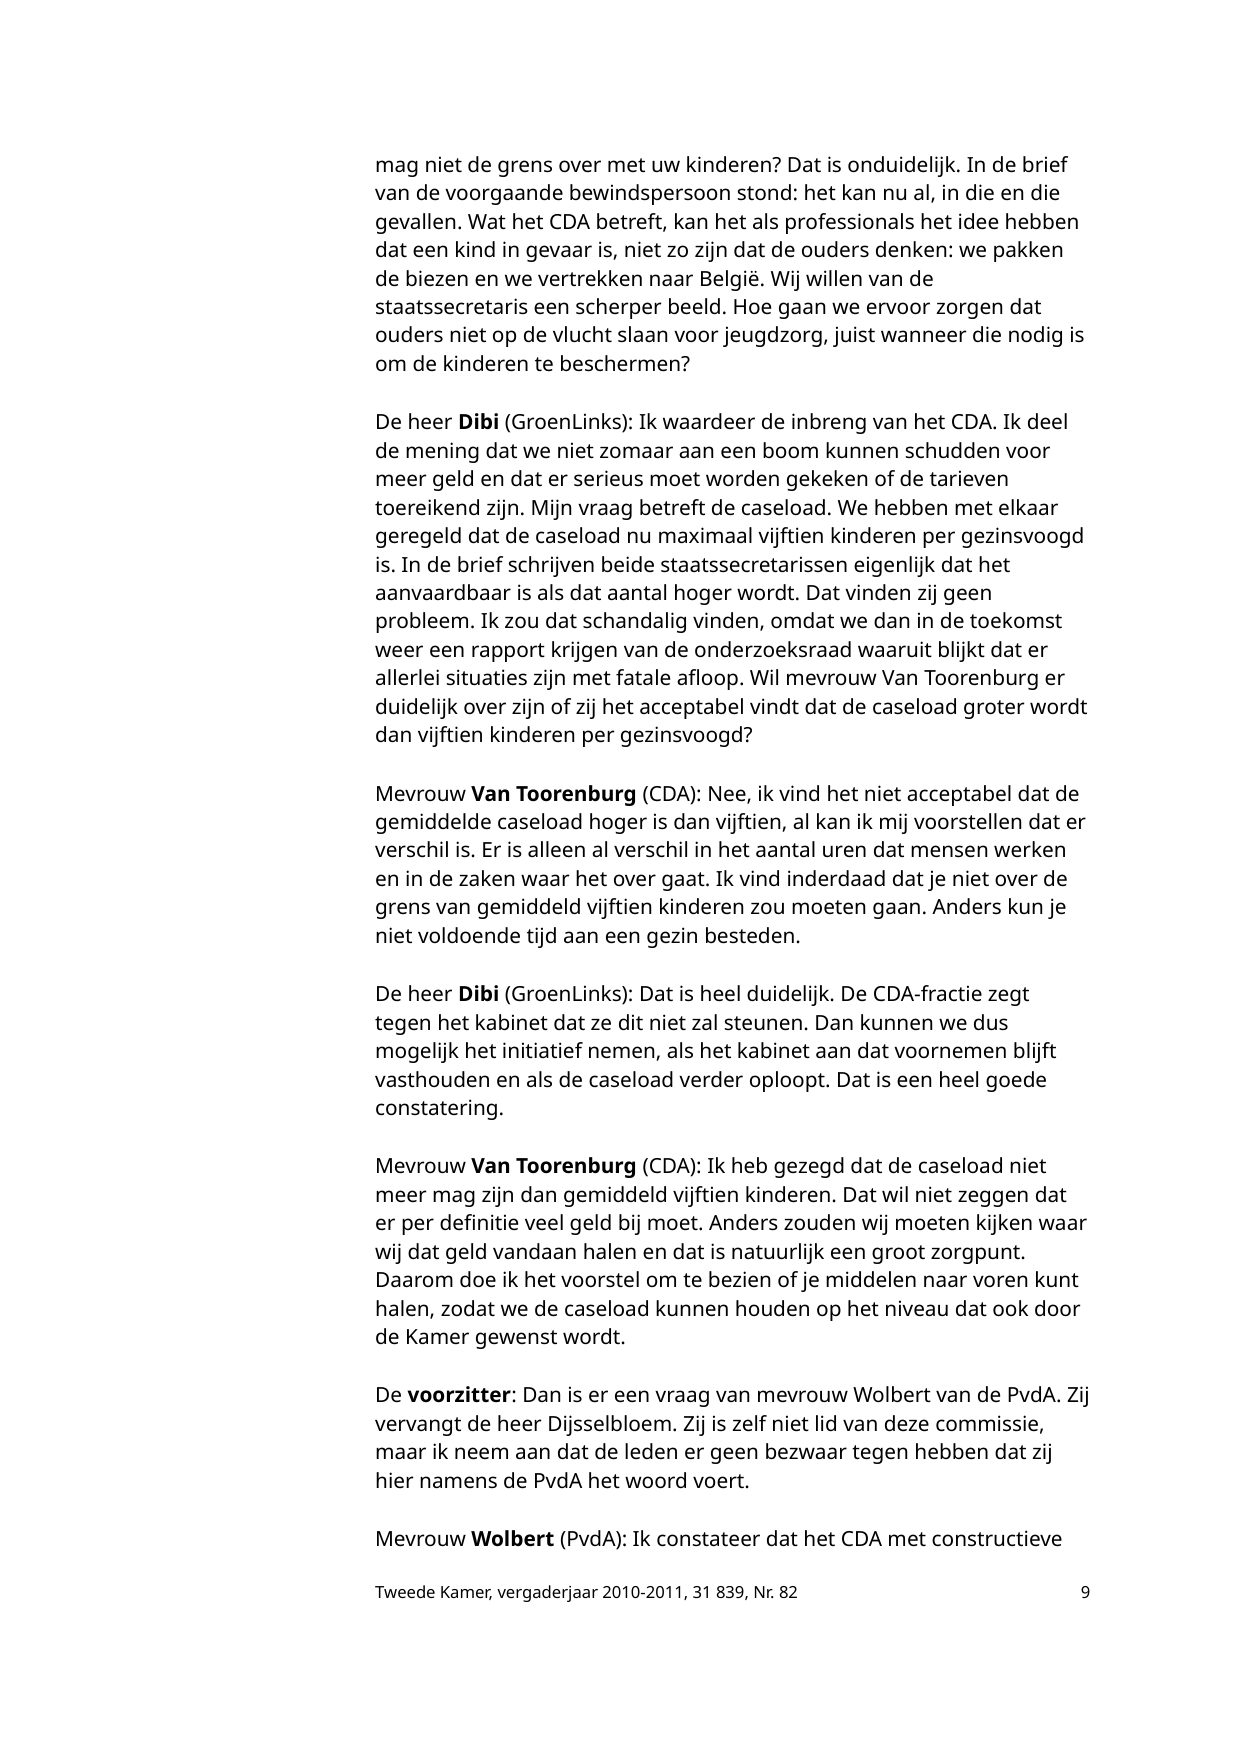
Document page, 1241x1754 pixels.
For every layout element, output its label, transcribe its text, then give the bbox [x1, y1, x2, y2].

text De voorzitter: Dan is er een vraag van mevrouw Wolbert van de PvdA. Zij vervangt de heer Dijsselbloem. Zij is zelf niet lid van deze commissie, maar ik neem aan dat de leden er geen bezwaar tegen hebben dat zij hier namens de PvdA het woord voert. [375, 1381, 1090, 1494]
text De heer Dibi (GroenLinks): Dat is heel duidelijk. De CDA-fractie zegt tegen het kabinet dat ze dit niet zal steunen. Dan kunnen we dus mogelijk het initiatief nemen, als het kabinet aan dat voornemen blijft vasthouden en als de caseload verder oploopt. Dat is een heel goede constatering. [375, 979, 1090, 1122]
text Mevrouw Wolbert (PvdA): Ik constateer dat het CDA met constructieve [375, 1524, 1090, 1553]
text mag niet de grens over met uw kinderen? Dat is onduidelijk. In de brief van de voorgaande bewindspersoon stond: het kan nu al, in die en die gevallen. Wat het CDA betreft, kan het als professionals het idee hebben dat een kind in gevaar is, niet zo zijn dat de ouders denken: we pakken de biezen en we vertrekken naar België. Wij willen van de staatssecretaris een scherper beeld. Hoe gaan we ervoor zorgen dat ouders niet op de vlucht slaan voor jeugdzorg, juist wanneer die nodig is om de kinderen te beschermen? [375, 150, 1090, 377]
text Mevrouw Van Toorenburg (CDA): Ik heb gezegd dat de caseload niet meer mag zijn dan gemiddeld vijftien kinderen. Dat wil niet zeggen dat er per definitie veel geld bij moet. Anders zouden wij moeten kijken waar wij dat geld vandaan halen en dat is natuurlijk een groot zorgpunt. Daarom doe ik het voorstel om te bezien of je middelen naar voren kunt halen, zodat we de caseload kunnen houden op het niveau dat ook door de Kamer gewenst wordt. [375, 1152, 1090, 1351]
text Mevrouw Van Toorenburg (CDA): Nee, ik vind het niet acceptabel dat de gemiddelde caseload hoger is dan vijftien, al kan ik mij voorstellen dat er verschil is. Er is alleen al verschil in het aantal uren dat mensen werken en in de zaken waar het over gaat. Ik vind inderdaad dat je niet over de grens van gemiddeld vijftien kinderen zou moeten gaan. Anders kun je niet voldoende tijd aan een gezin besteden. [375, 779, 1090, 949]
text De heer Dibi (GroenLinks): Ik waardeer de inbreng van het CDA. Ik deel de mening dat we niet zomaar aan een boom kunnen schudden voor meer geld en dat er serieus moet worden gekeken of de tarieven toereikend zijn. Mijn vraag betreft de caseload. We hebben met elkaar geregeld dat de caseload nu maximaal vijftien kinderen per gezinsvoogd is. In de brief schrijven beide staatssecretarissen eigenlijk dat het aanvaardbaar is als dat aantal hoger wordt. Dat vinden zij geen probleem. Ik zou dat schandalig vinden, omdat we dan in de toekomst weer een rapport krijgen van de onderzoeksraad waaruit blijkt dat er allerlei situaties zijn met fatale afloop. Wil mevrouw Van Toorenburg er duidelijk over zijn of zij het acceptabel vindt dat de caseload groter wordt dan vijftien kinderen per gezinsvoogd? [375, 407, 1090, 749]
